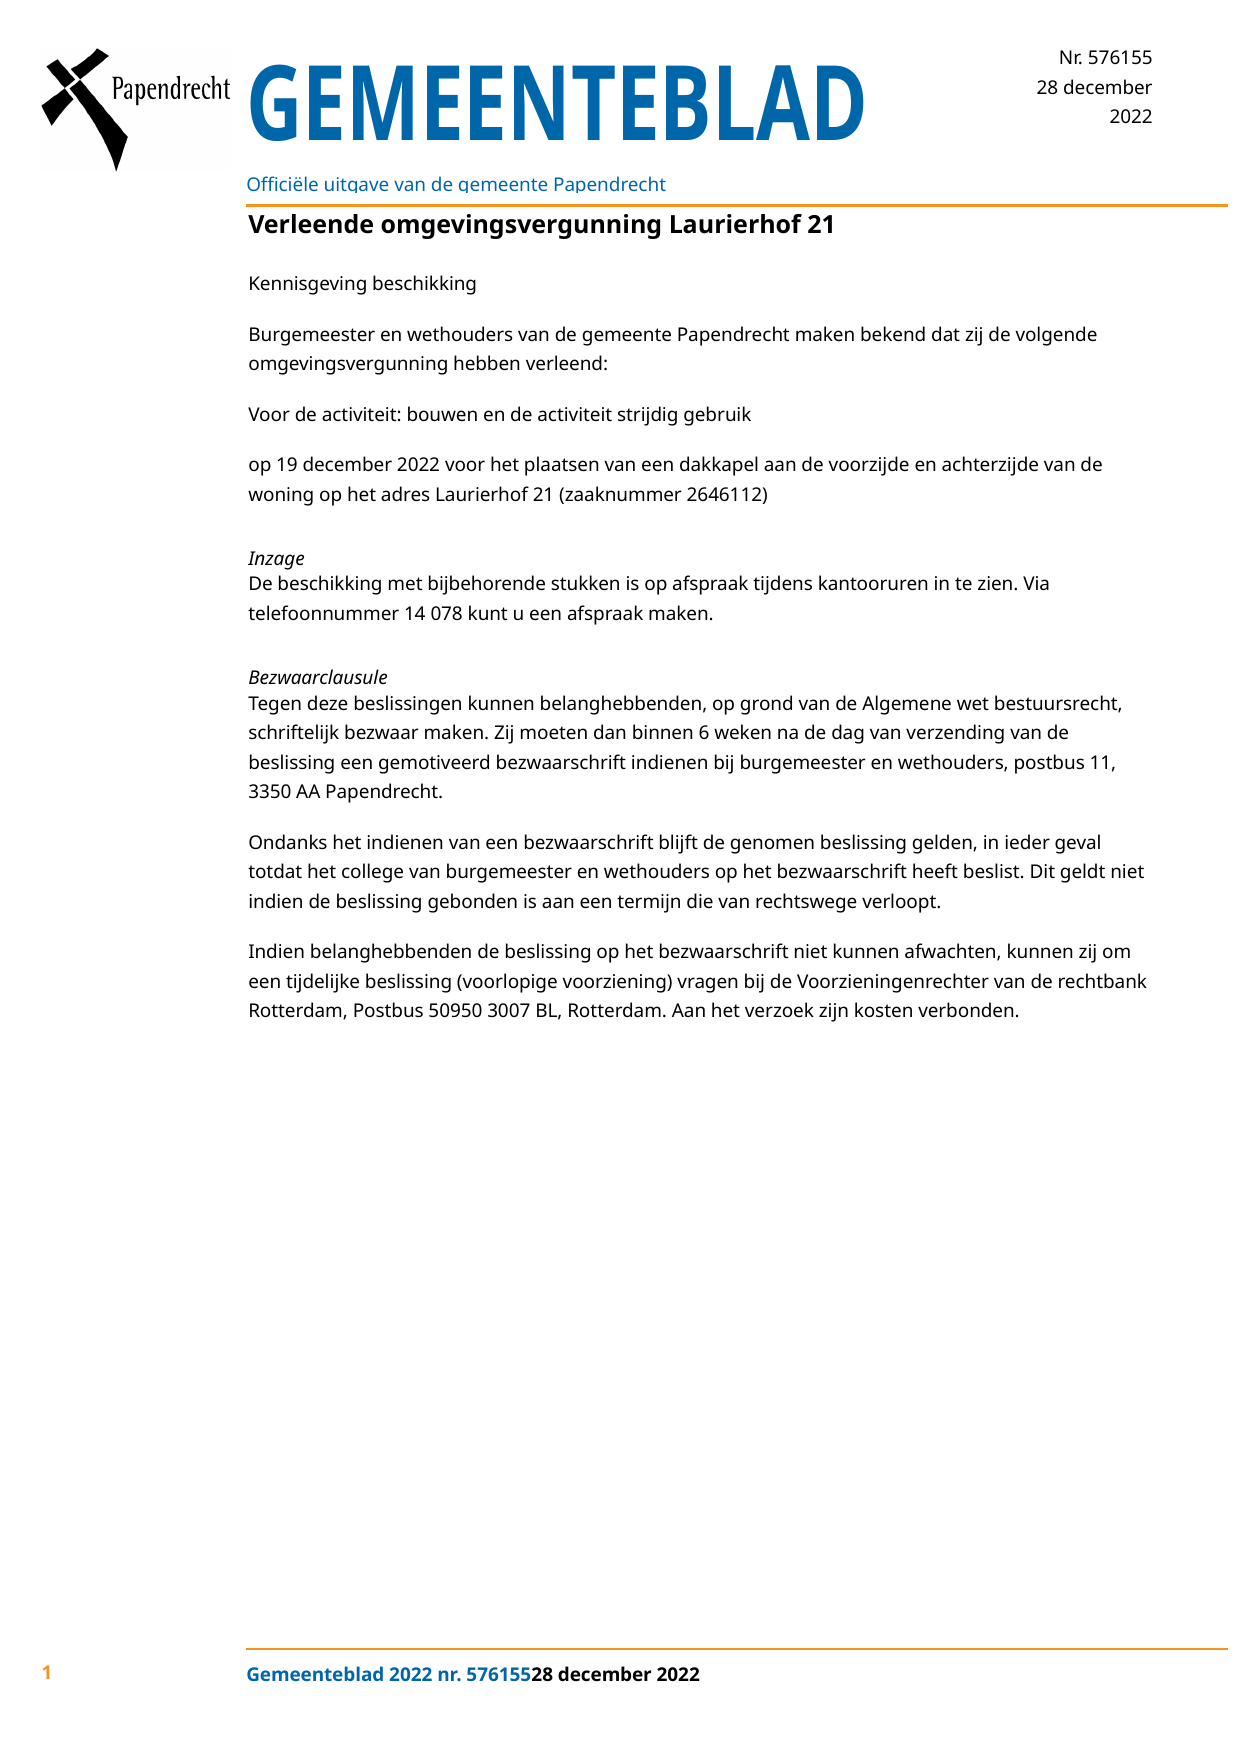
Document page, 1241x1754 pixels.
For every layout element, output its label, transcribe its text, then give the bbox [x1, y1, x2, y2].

text De beschikking met bijbehorende stukken is op afspraak tijdens kantooruren in te zien. Via telefoonnummer 14 078 kunt u een afspraak maken. [248, 570, 1152, 626]
text Bezwaarclausule [248, 664, 1152, 690]
text op 19 december 2022 voor het plaatsen van een dakkapel aan de voorzijde en achterzijde van de woning op het adres Laurierhof 21 (zaaknummer 2646112) [248, 451, 1152, 506]
text Indien belanghebbenden de beslissing op het bezwaarschrift niet kunnen afwachten, kunnen zij om een tijdelijke beslissing (voorlopige voorziening) vragen bij de Voorzieningenrechter van de rechtbank Rotterdam, Postbus 50950 3007 BL, Rotterdam. Aan het verzoek zijn kosten verbonden. [248, 938, 1152, 1023]
text Tegen deze beslissingen kunnen belanghebbenden, op grond van de Algemene wet bestuursrecht, schriftelijk bezwaar maken. Zij moeten dan binnen 6 weken na de dag van verzending van de beslissing een gemotiveerd bezwaarschrift indienen bij burgemeester en wethouders, postbus 11, 3350 AA Papendrecht. [248, 690, 1152, 804]
text Voor de activiteit: bouwen en de activiteit strijdig gebruik [248, 401, 1152, 426]
text Kennisgeving beschikking [248, 270, 1152, 296]
picture [41, 47, 231, 172]
text Inzage [248, 545, 1152, 570]
text Burgemeester en wethouders van de gemeente Papendrecht maken bekend dat zij de volgende omgevingsvergunning hebben verleend: [248, 321, 1152, 376]
text Verleende omgevingsvergunning Laurierhof 21 [248, 207, 1152, 241]
text Ondanks het indienen van een bezwaarschrift blijft de genomen beslissing gelden, in ieder geval totdat het college van burgemeester en wethouders op het bezwaarschrift heeft beslist. Dit geldt niet indien de beslissing gebonden is aan een termijn die van rechtswege verloopt. [248, 829, 1152, 914]
